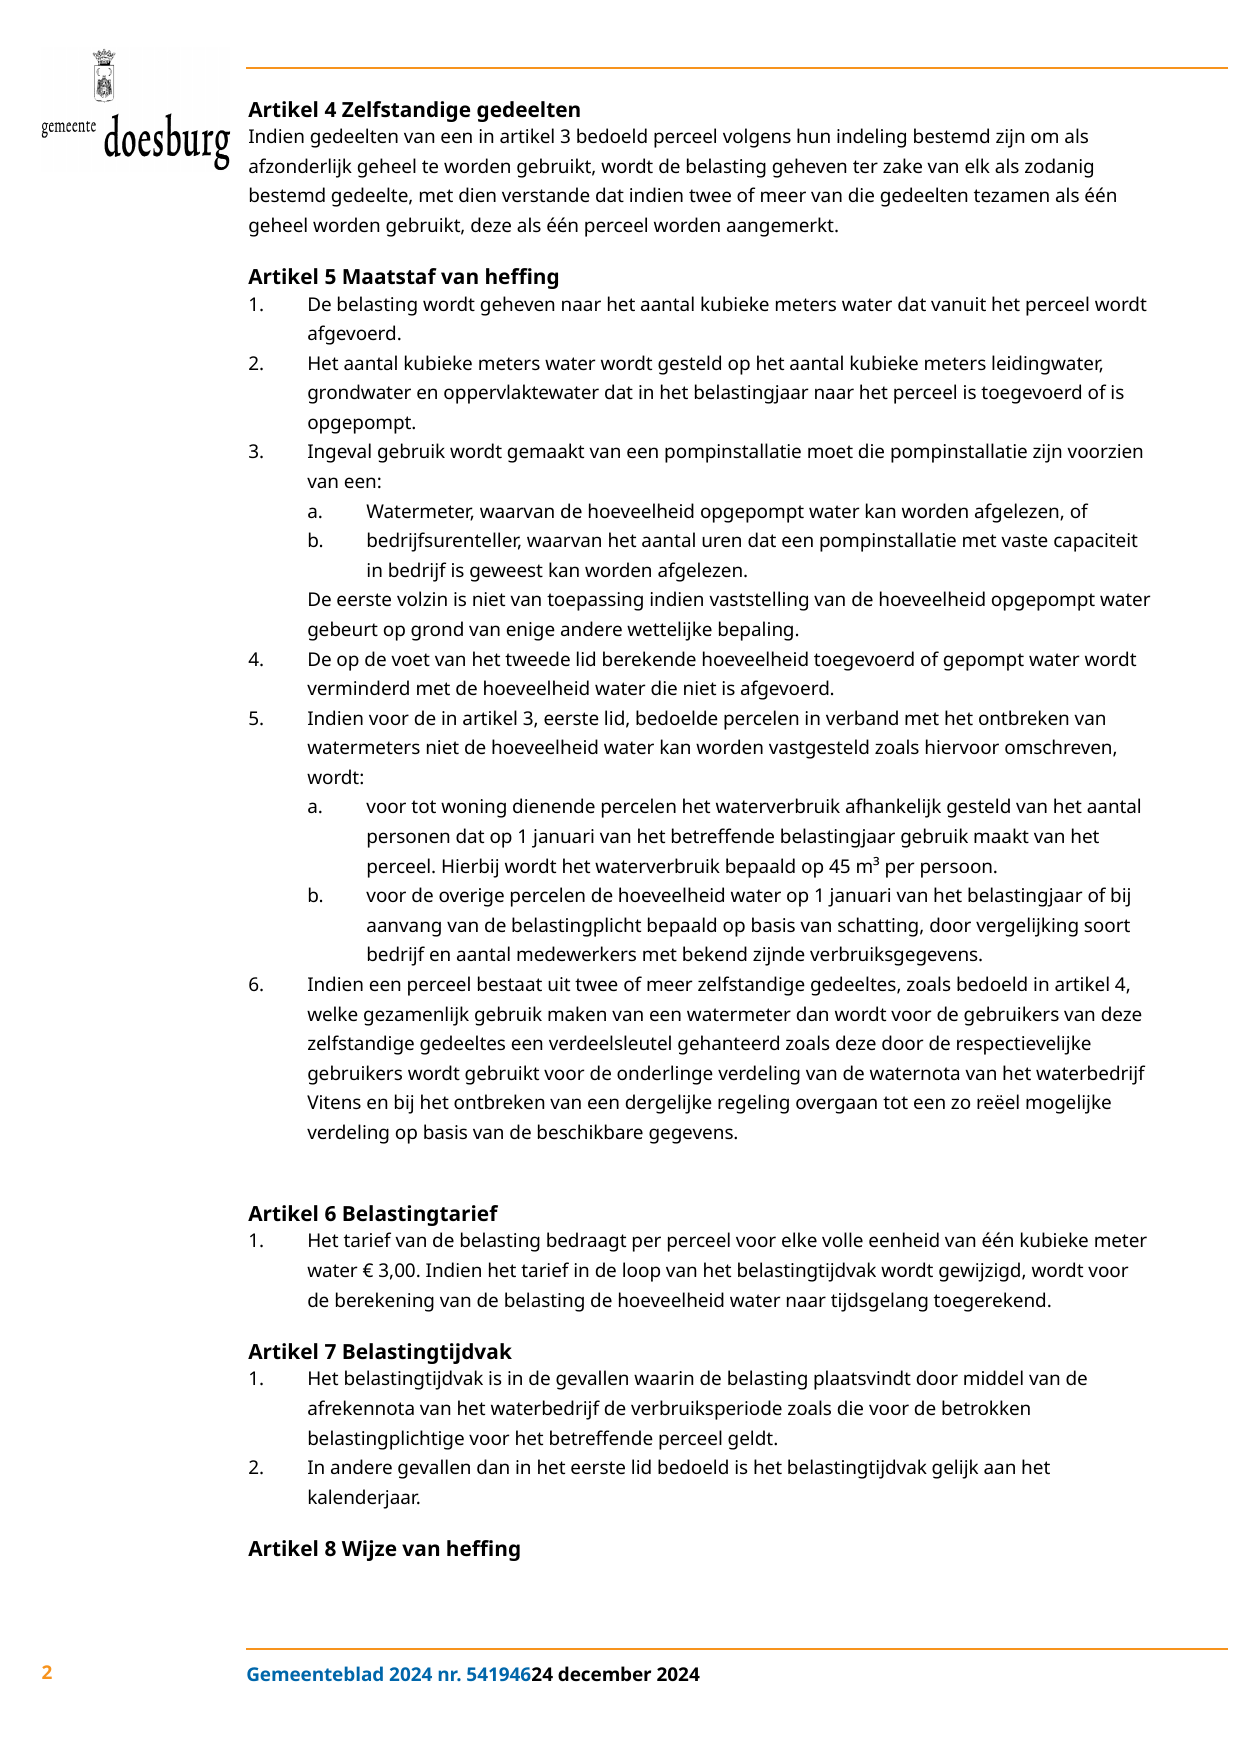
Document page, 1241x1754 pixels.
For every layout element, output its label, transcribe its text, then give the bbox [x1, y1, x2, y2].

list bedrijfsurenteller, waarvan het aantal uren dat een pompinstallatie met vaste capaciteit in bedrijf is geweest kan worden afgelezen. [307, 527, 1152, 583]
list voor tot woning dienende percelen het waterverbruik afhankelijk gesteld van het aantal personen dat op 1 januari van het betreffende belastingjaar gebruik maakt van het perceel. Hierbij wordt het waterverbruik bepaald op 45 m³ per persoon. [307, 794, 1152, 879]
list Ingeval gebruik wordt gemaakt van een pompinstallatie moet die pompinstallatie zijn voorzien van een: [248, 439, 1152, 494]
list voor de overige percelen de hoeveelheid water op 1 januari van het belastingjaar of bij aanvang van de belastingplicht bepaald op basis van schatting, door vergelijking soort bedrijf en aantal medewerkers met bekend zijnde verbruiksgegevens. [307, 882, 1152, 967]
list De belasting wordt geheven naar het aantal kubieke meters water dat vanuit het perceel wordt afgevoerd. [248, 291, 1152, 346]
list De eerste volzin is niet van toepassing indien vaststelling van de hoeveelheid opgepompt water gebeurt op grond van enige andere wettelijke bepaling. [248, 587, 1152, 642]
picture [41, 47, 231, 172]
list In andere gevallen dan in het eerste lid bedoeld is het belastingtijdvak gelijk aan het kalenderjaar. [248, 1454, 1152, 1510]
list Watermeter, waarvan de hoeveelheid opgepompt water kan worden afgelezen, of [307, 498, 1152, 524]
text Artikel 7 Belastingtijdvak [248, 1337, 1152, 1366]
list Indien een perceel bestaat uit twee of meer zelfstandige gedeeltes, zoals bedoeld in artikel 4, welke gezamenlijk gebruik maken van een watermeter dan wordt voor de gebruikers van deze zelfstandige gedeeltes een verdeelsleutel gehanteerd zoals deze door de respectievelijke gebruikers wordt gebruikt voor de onderlinge verdeling van de waternota van het waterbedrijf Vitens en bij het ontbreken van een dergelijke regeling overgaan tot een zo reëel mogelijke verdeling op basis van de beschikbare gegevens. [248, 971, 1152, 1145]
text Artikel 8 Wijze van heffing [248, 1534, 1152, 1563]
list De op de voet van het tweede lid berekende hoeveelheid toegevoerd of gepompt water wordt verminderd met de hoeveelheid water die niet is afgevoerd. [248, 646, 1152, 701]
list Het tarief van de belasting bedraagt per perceel voor elke volle eenheid van één kubieke meter water € 3,00. Indien het tarief in de loop van het belastingtijdvak wordt gewijzigd, wordt voor de berekening van de belasting de hoeveelheid water naar tijdsgelang toegerekend. [248, 1228, 1152, 1312]
list Het aantal kubieke meters water wordt gesteld op het aantal kubieke meters leidingwater, grondwater en oppervlaktewater dat in het belastingjaar naar het perceel is toegevoerd of is opgepompt. [248, 350, 1152, 435]
text Artikel 4 Zelfstandige gedeelten [248, 95, 1152, 123]
text Artikel 5 Maatstaf van heffing [248, 262, 1152, 291]
list Het belastingtijdvak is in de gevallen waarin de belasting plaatsvindt door middel van de afrekennota van het waterbedrijf de verbruiksperiode zoals die voor de betrokken belastingplichtige voor het betreffende perceel geldt. [248, 1366, 1152, 1451]
list Indien voor de in artikel 3, eerste lid, bedoelde percelen in verband met het ontbreken van watermeters niet de hoeveelheid water kan worden vastgesteld zoals hiervoor omschreven, wordt: [248, 705, 1152, 790]
text Indien gedeelten van een in artikel 3 bedoeld perceel volgens hun indeling bestemd zijn om als afzonderlijk geheel te worden gebruikt, wordt de belasting geheven ter zake van elk als zodanig bestemd gedeelte, met dien verstande dat indien twee of meer van die gedeelten tezamen als één geheel worden gebruikt, deze als één perceel worden aangemerkt. [248, 123, 1152, 238]
text Artikel 6 Belastingtarief [248, 1199, 1152, 1228]
